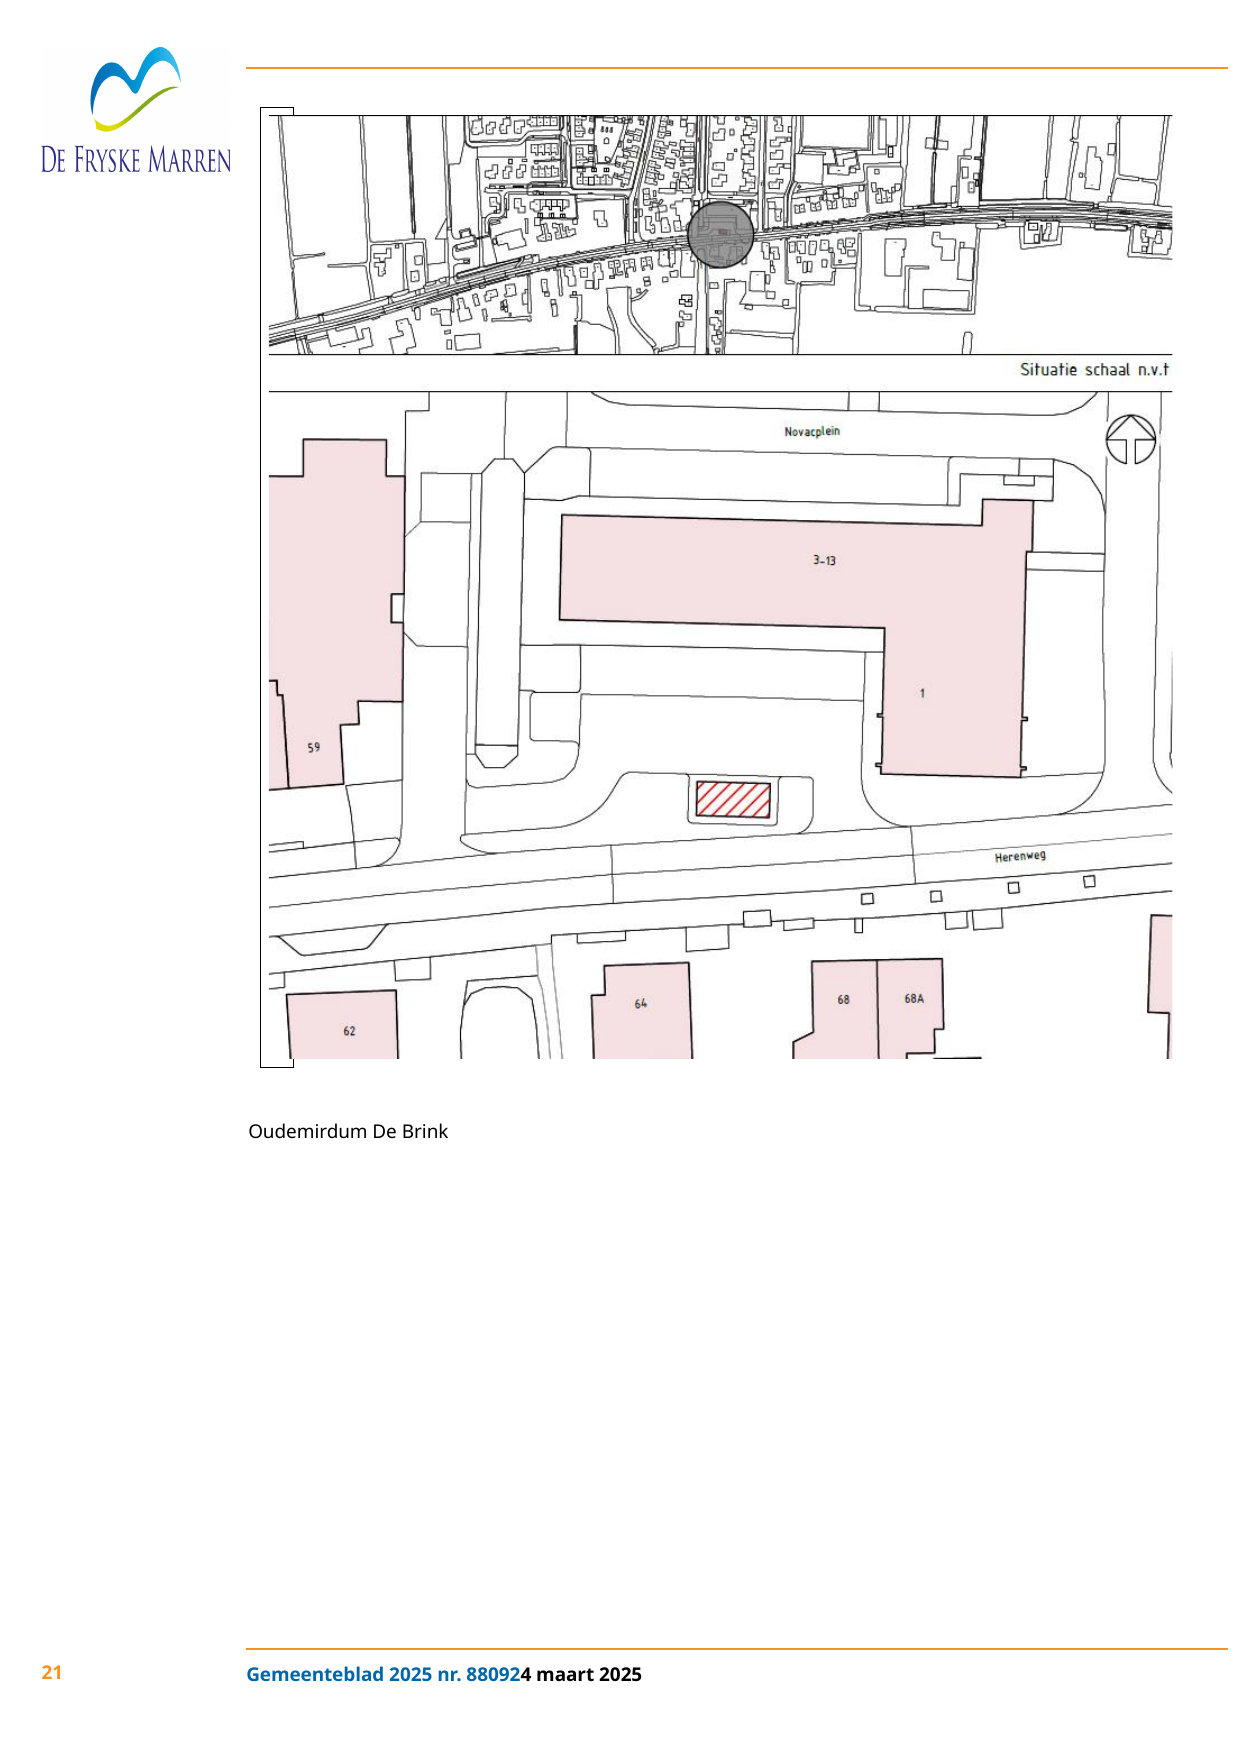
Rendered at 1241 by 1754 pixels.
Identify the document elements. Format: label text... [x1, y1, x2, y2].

text Oudemirdum De Brink [248, 1118, 1152, 1144]
picture [41, 47, 231, 172]
picture [268, 115, 1173, 1059]
